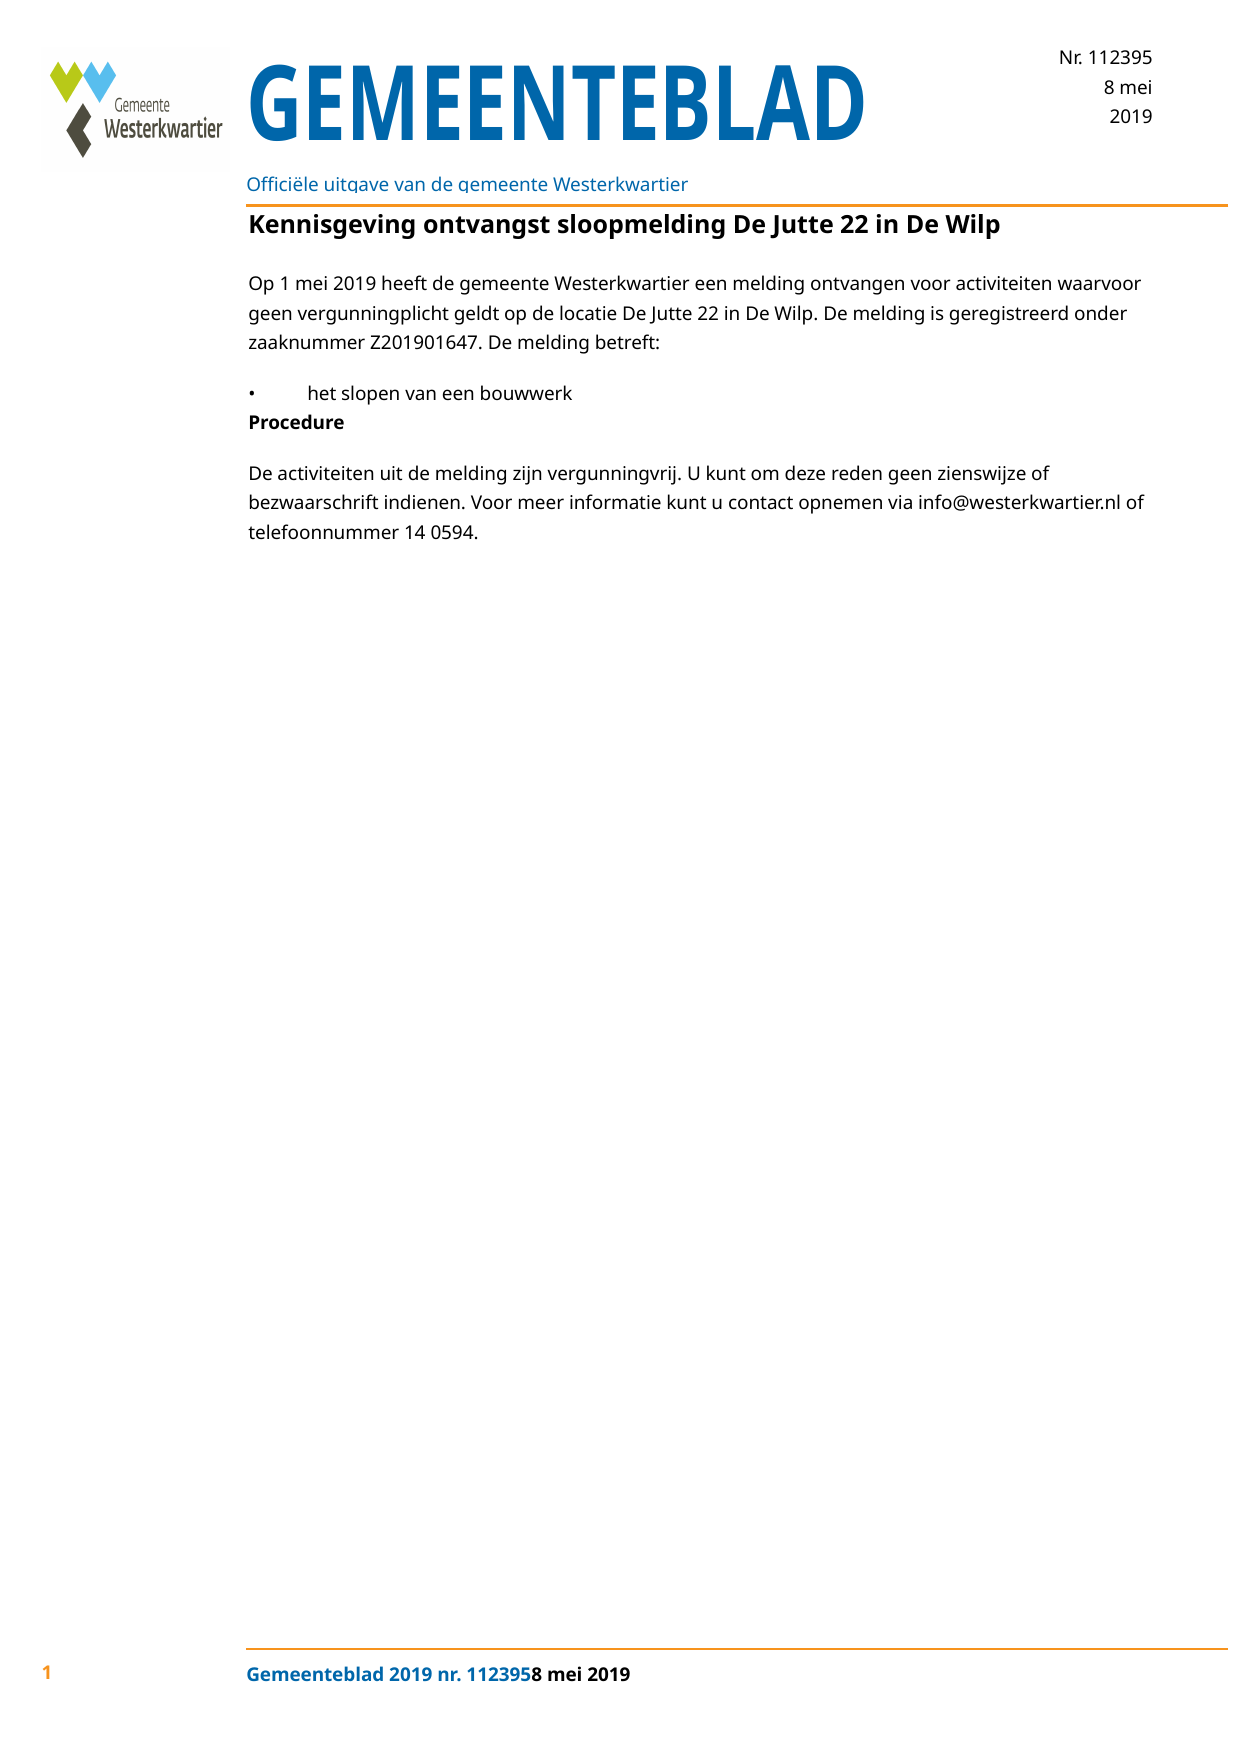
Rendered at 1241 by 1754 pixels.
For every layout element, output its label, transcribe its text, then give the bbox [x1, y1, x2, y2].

text Kennisgeving ontvangst sloopmelding De Jutte 22 in De Wilp [248, 207, 1152, 241]
text De activiteiten uit de melding zijn vergunningvrij. U kunt om deze reden geen zienswijze of bezwaarschrift indienen. Voor meer informatie kunt u contact opnemen via info@westerkwartier.nl of telefoonnummer 14 0594. [248, 460, 1152, 545]
list het slopen van een bouwwerk [248, 380, 1152, 406]
text Op 1 mei 2019 heeft de gemeente Westerkwartier een melding ontvangen voor activiteiten waarvoor geen vergunningplicht geldt op de locatie De Jutte 22 in De Wilp. De melding is geregistreerd onder zaaknummer Z201901647. De melding betreft: [248, 270, 1152, 355]
picture [41, 47, 231, 172]
text Procedure [248, 409, 1152, 435]
